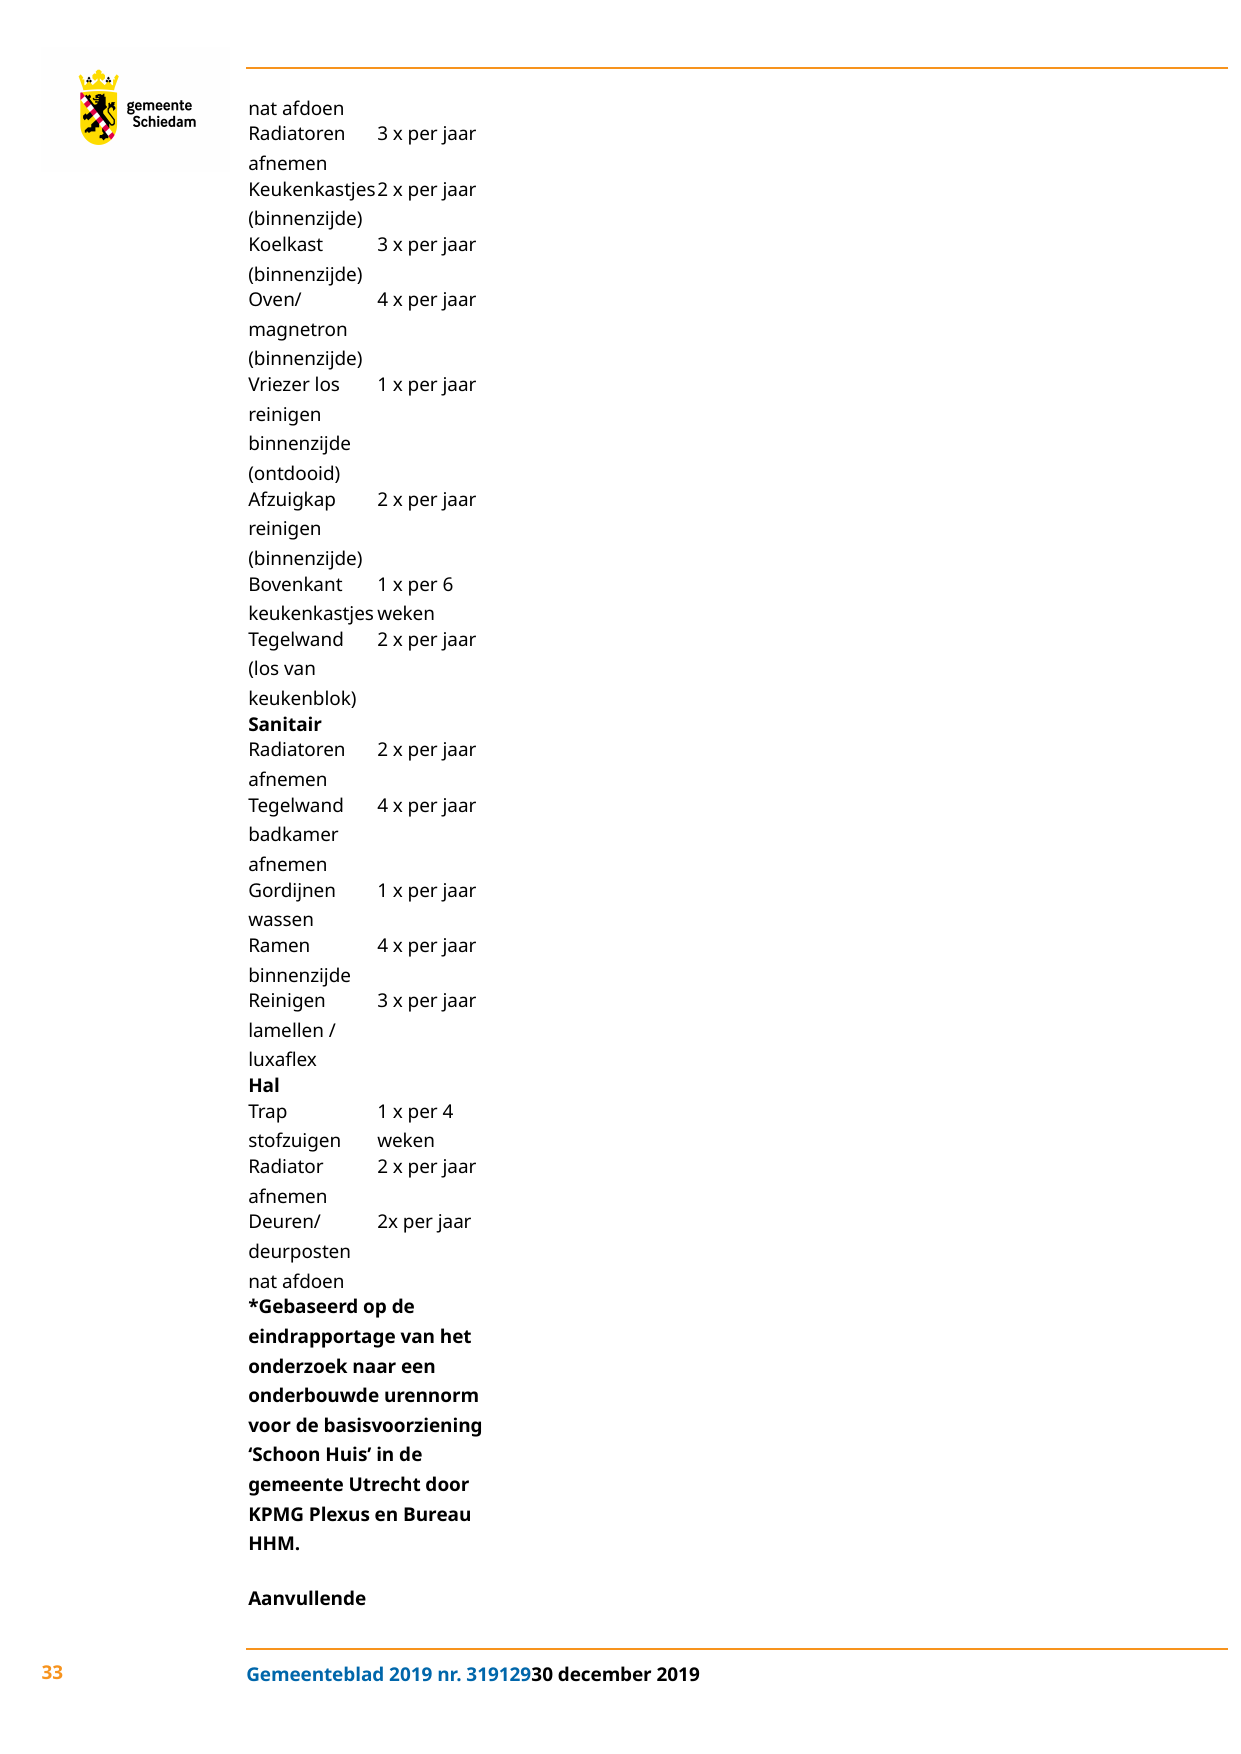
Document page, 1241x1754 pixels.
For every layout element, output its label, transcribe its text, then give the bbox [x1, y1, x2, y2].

table_cell Reinigen lamellen / luxaflex [248, 988, 377, 1072]
table_cell Tegelwand badkamer afnemen [248, 792, 377, 877]
table_cell *Gebaseerd op de eindrapportage van het onderzoek naar een onderbouwde urennorm voor de basisvoorziening ‘Schoon Huis’ in de gemeente Utrecht door KPMG Plexus en Bureau HHM. [248, 1294, 506, 1556]
table_cell 1 x per 6 weken [377, 571, 506, 626]
table_cell Radiator afnemen [248, 1154, 377, 1209]
table_cell 2 x per jaar [377, 626, 506, 711]
table_cell 1 x per 4 weken [377, 1098, 506, 1153]
table_cell Vriezer los reinigen binnenzijde (ontdooid) [248, 371, 377, 486]
table_cell Trap stofzuigen [248, 1098, 377, 1153]
table_cell Tegelwand (los van keukenblok) [248, 626, 377, 711]
table_cell [377, 95, 506, 121]
table_cell 4 x per jaar [377, 286, 506, 371]
table_cell Sanitair [248, 711, 506, 737]
table_cell 1 x per jaar [377, 371, 506, 486]
table_cell 2x per jaar [377, 1209, 506, 1294]
table_cell Deuren/deurposten nat afdoen [248, 1209, 377, 1294]
picture [41, 47, 231, 172]
table_cell 2 x per jaar [377, 737, 506, 792]
table_cell 4 x per jaar [377, 792, 506, 877]
table_cell Bovenkant keukenkastjes [248, 571, 377, 626]
table_cell 3 x per jaar [377, 121, 506, 176]
table_cell Hal [248, 1073, 506, 1098]
table_cell 3 x per jaar [377, 988, 506, 1072]
table_cell 2 x per jaar [377, 176, 506, 231]
table_cell 1 x per jaar [377, 877, 506, 932]
table_cell Gordijnen wassen [248, 877, 377, 932]
table_cell Ramen binnenzijde [248, 932, 377, 987]
table_cell Keukenkastjes (binnenzijde) [248, 176, 377, 231]
table_cell Radiatoren afnemen [248, 737, 377, 792]
table_cell nat afdoen [248, 95, 377, 121]
table_cell Aanvullende [248, 1556, 506, 1611]
table_cell Radiatoren afnemen [248, 121, 377, 176]
table_cell 3 x per jaar [377, 231, 506, 286]
table_cell 4 x per jaar [377, 932, 506, 987]
table_cell 2 x per jaar [377, 486, 506, 571]
table_cell Koelkast (binnenzijde) [248, 231, 377, 286]
table_cell Oven/magnetron (binnenzijde) [248, 286, 377, 371]
table_cell Afzuigkap reinigen (binnenzijde) [248, 486, 377, 571]
table_cell 2 x per jaar [377, 1154, 506, 1209]
